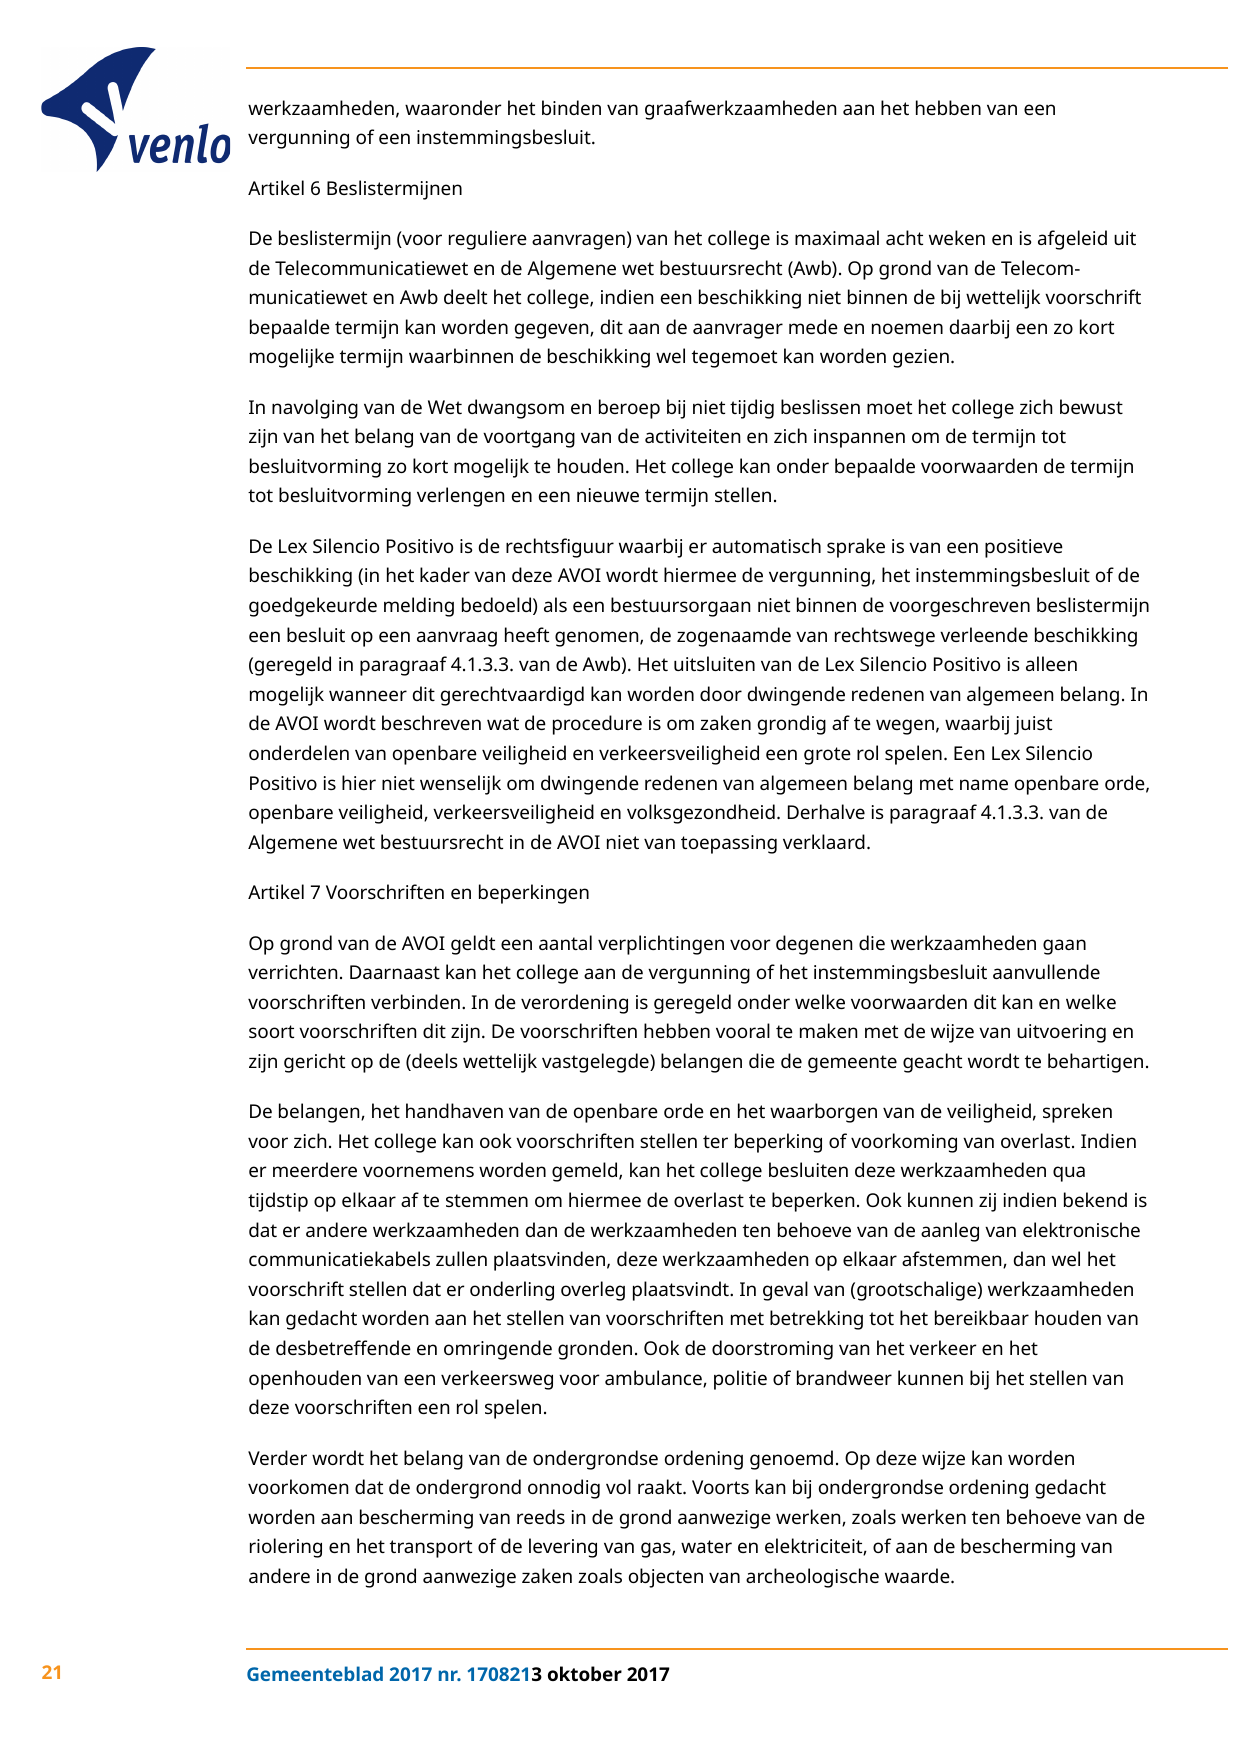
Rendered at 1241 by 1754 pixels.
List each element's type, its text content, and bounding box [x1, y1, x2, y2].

text werkzaamheden, waaronder het binden van graafwerkzaamheden aan het hebben van een vergunning of een instemmingsbesluit. [248, 95, 1152, 150]
text Verder wordt het belang van de ondergrondse ordening genoemd. Op deze wijze kan worden voorkomen dat de ondergrond onnodig vol raakt. Voorts kan bij ondergrondse ordening gedacht worden aan bescherming van reeds in de grond aanwezige werken, zoals werken ten behoeve van de riolering en het transport of de levering van gas, water en elektriciteit, of aan de bescherming van andere in de grond aanwezige zaken zoals objecten van archeologische waarde. [248, 1445, 1152, 1589]
text Artikel 6 Beslistermijnen [248, 175, 1152, 201]
picture [41, 47, 231, 172]
text Artikel 7 Voorschriften en beperkingen [248, 879, 1152, 905]
text De Lex Silencio Positivo is de rechtsfiguur waarbij er automatisch sprake is van een positieve beschikking (in het kader van deze AVOI wordt hiermee de vergunning, het instemmingsbesluit of de goedgekeurde melding bedoeld) als een bestuursorgaan niet binnen de voorgeschreven beslistermijn een besluit op een aanvraag heeft genomen, de zogenaamde van rechtswege verleende beschikking (geregeld in paragraaf 4.1.3.3. van de Awb). Het uitsluiten van de Lex Silencio Positivo is alleen mogelijk wanneer dit gerechtvaardigd kan worden door dwingende redenen van algemeen belang. In de AVOI wordt beschreven wat de procedure is om zaken grondig af te wegen, waarbij juist onderdelen van openbare veiligheid en verkeersveiligheid een grote rol spelen. Een Lex Silencio Positivo is hier niet wenselijk om dwingende redenen van algemeen belang met name openbare orde, openbare veiligheid, verkeersveiligheid en volksgezondheid. Derhalve is paragraaf 4.1.3.3. van de Algemene wet bestuursrecht in de AVOI niet van toepassing verklaard. [248, 533, 1152, 855]
text In navolging van de Wet dwangsom en beroep bij niet tijdig beslissen moet het college zich bewust zijn van het belang van de voortgang van de activiteiten en zich inspannen om de termijn tot besluitvorming zo kort mogelijk te houden. Het college kan onder bepaalde voorwaarden de termijn tot besluitvorming verlengen en een nieuwe termijn stellen. [248, 394, 1152, 508]
text De belangen, het handhaven van de openbare orde en het waarborgen van de veiligheid, spreken voor zich. Het college kan ook voorschriften stellen ter beperking of voorkoming van overlast. Indien er meerdere voornemens worden gemeld, kan het college besluiten deze werkzaamheden qua tijdstip op elkaar af te stemmen om hiermee de overlast te beperken. Ook kunnen zij indien bekend is dat er andere werkzaamheden dan de werkzaamheden ten behoeve van de aanleg van elektronische communicatiekabels zullen plaatsvinden, deze werkzaamheden op elkaar afstemmen, dan wel het voorschrift stellen dat er onderling overleg plaatsvindt. In geval van (grootschalige) werkzaamheden kan gedacht worden aan het stellen van voorschriften met betrekking tot het bereikbaar houden van de desbetreffende en omringende gronden. Ook de doorstroming van het verkeer en het openhouden van een verkeersweg voor ambulance, politie of brandweer kunnen bij het stellen van deze voorschriften een rol spelen. [248, 1098, 1152, 1420]
text De beslistermijn (voor reguliere aanvragen) van het college is maximaal acht weken en is afgeleid uit de Telecommunicatiewet en de Algemene wet bestuursrecht (Awb). Op grond van de Telecom-municatiewet en Awb deelt het college, indien een beschikking niet binnen de bij wettelijk voorschrift bepaalde termijn kan worden gegeven, dit aan de aanvrager mede en noemen daarbij een zo kort mogelijke termijn waarbinnen de beschikking wel tegemoet kan worden gezien. [248, 225, 1152, 369]
text Op grond van de AVOI geldt een aantal verplichtingen voor degenen die werkzaamheden gaan verrichten. Daarnaast kan het college aan de vergunning of het instemmingsbesluit aanvullende voorschriften verbinden. In de verordening is geregeld onder welke voorwaarden dit kan en welke soort voorschriften dit zijn. De voorschriften hebben vooral te maken met de wijze van uitvoering en zijn gericht op de (deels wettelijk vastgelegde) belangen die de gemeente geacht wordt te behartigen. [248, 930, 1152, 1074]
